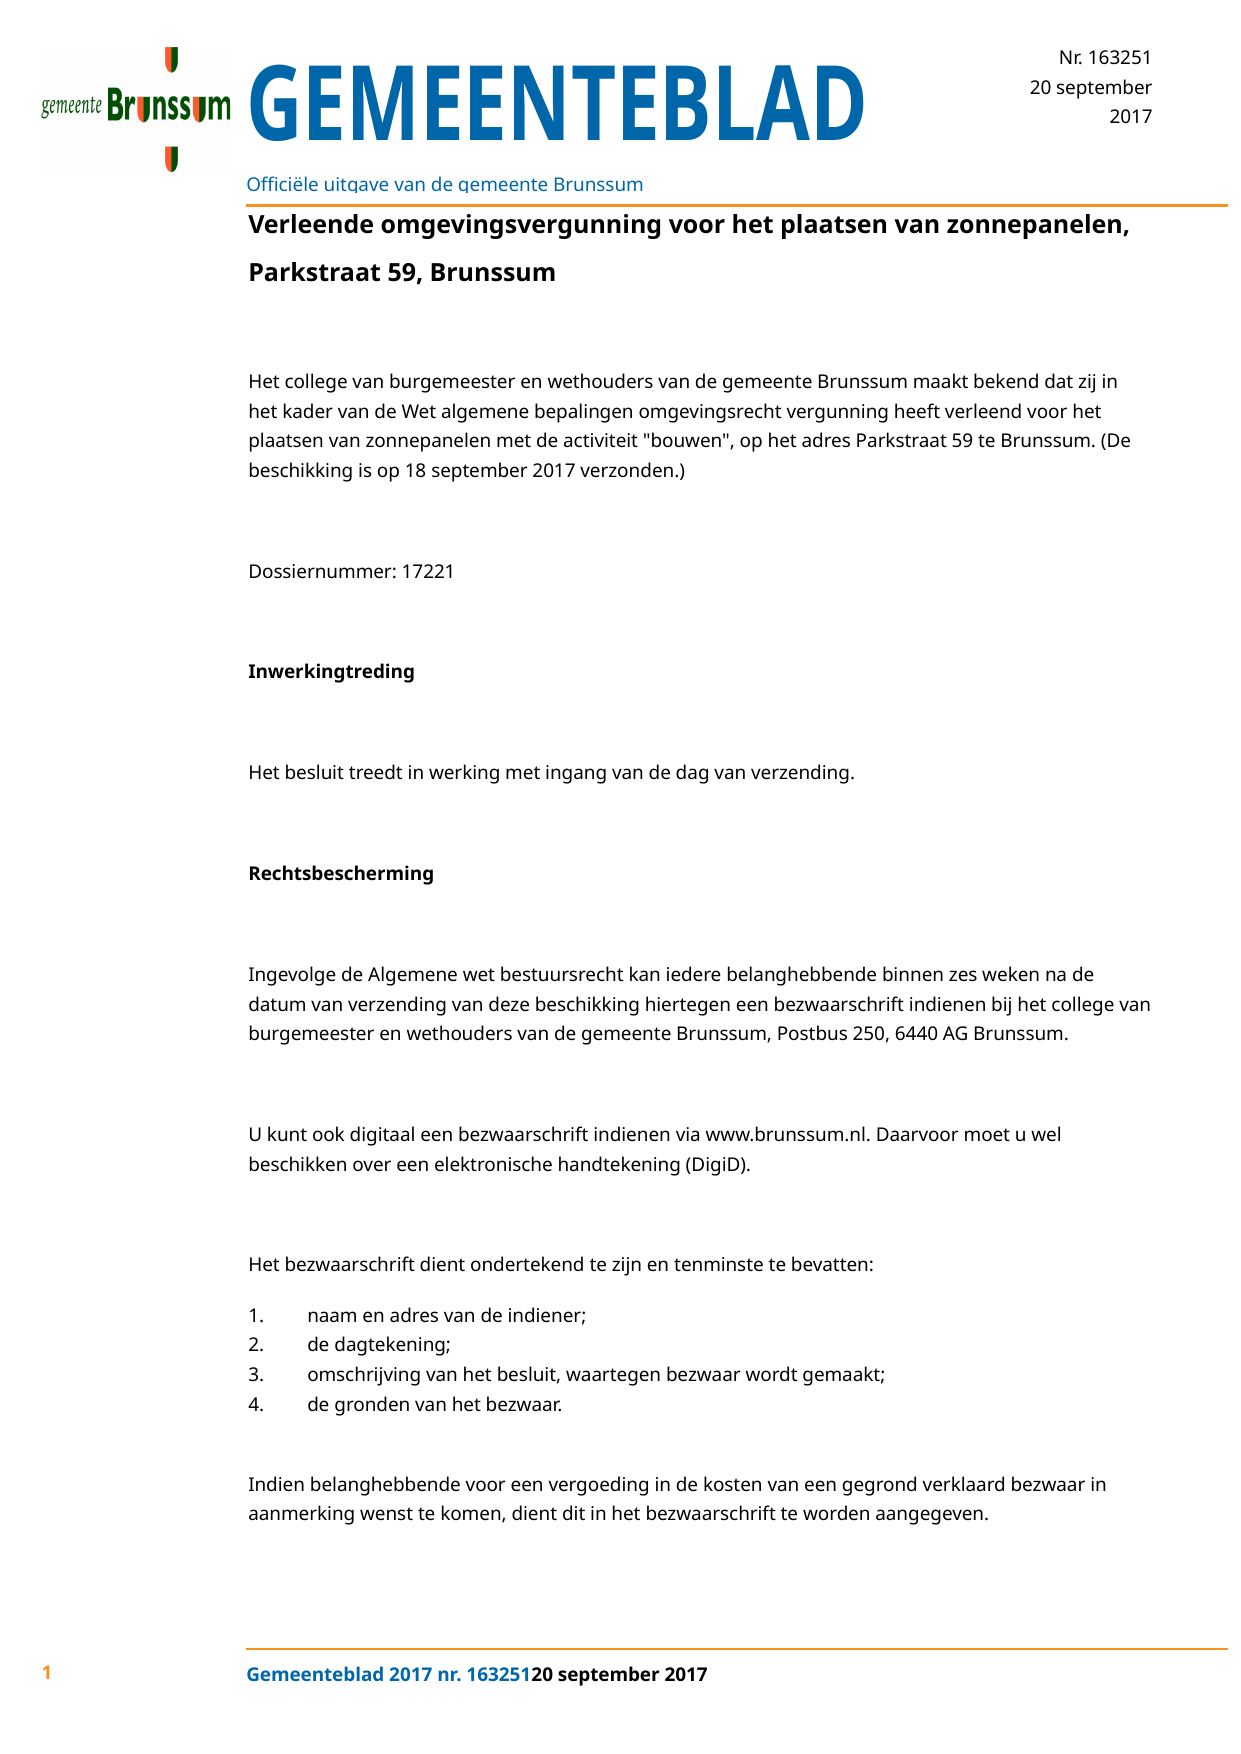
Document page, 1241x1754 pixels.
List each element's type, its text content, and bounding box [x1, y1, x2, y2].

text Het bezwaarschrift dient ondertekend te zijn en tenminste te bevatten: [248, 1252, 1152, 1277]
list de gronden van het bezwaar. [248, 1391, 1152, 1417]
text Verleende omgevingsvergunning voor het plaatsen van zonnepanelen, Parkstraat 59, Brunssum [248, 207, 1152, 288]
text U kunt ook digitaal een bezwaarschrift indienen via www.brunssum.nl. Daarvoor moet u wel beschikken over een elektronische handtekening (DigiD). [248, 1121, 1152, 1177]
text Het college van burgemeester en wethouders van de gemeente Brunssum maakt bekend dat zij in het kader van de Wet algemene bepalingen omgevingsrecht vergunning heeft verleend voor het plaatsen van zonnepanelen met de activiteit "bouwen", op het adres Parkstraat 59 te Brunssum. (De beschikking is op 18 september 2017 verzonden.) [248, 368, 1152, 483]
picture [41, 47, 231, 172]
list omschrijving van het besluit, waartegen bezwaar wordt gemaakt; [248, 1361, 1152, 1387]
text Indien belanghebbende voor een vergoeding in de kosten van een gegrond verklaard bezwaar in aanmerking wenst te komen, dient dit in het bezwaarschrift te worden aangegeven. [248, 1471, 1152, 1526]
text Inwerkingtreding [248, 659, 1152, 684]
list naam en adres van de indiener; [248, 1302, 1152, 1328]
text Rechtsbescherming [248, 860, 1152, 886]
list de dagtekening; [248, 1332, 1152, 1357]
text Het besluit treedt in werking met ingang van de dag van verzending. [248, 759, 1152, 785]
text Dossiernummer: 17221 [248, 558, 1152, 584]
text Ingevolge de Algemene wet bestuursrecht kan iedere belanghebbende binnen zes weken na de datum van verzending van deze beschikking hiertegen een bezwaarschrift indienen bij het college van burgemeester en wethouders van de gemeente Brunssum, Postbus 250, 6440 AG Brunssum. [248, 961, 1152, 1046]
